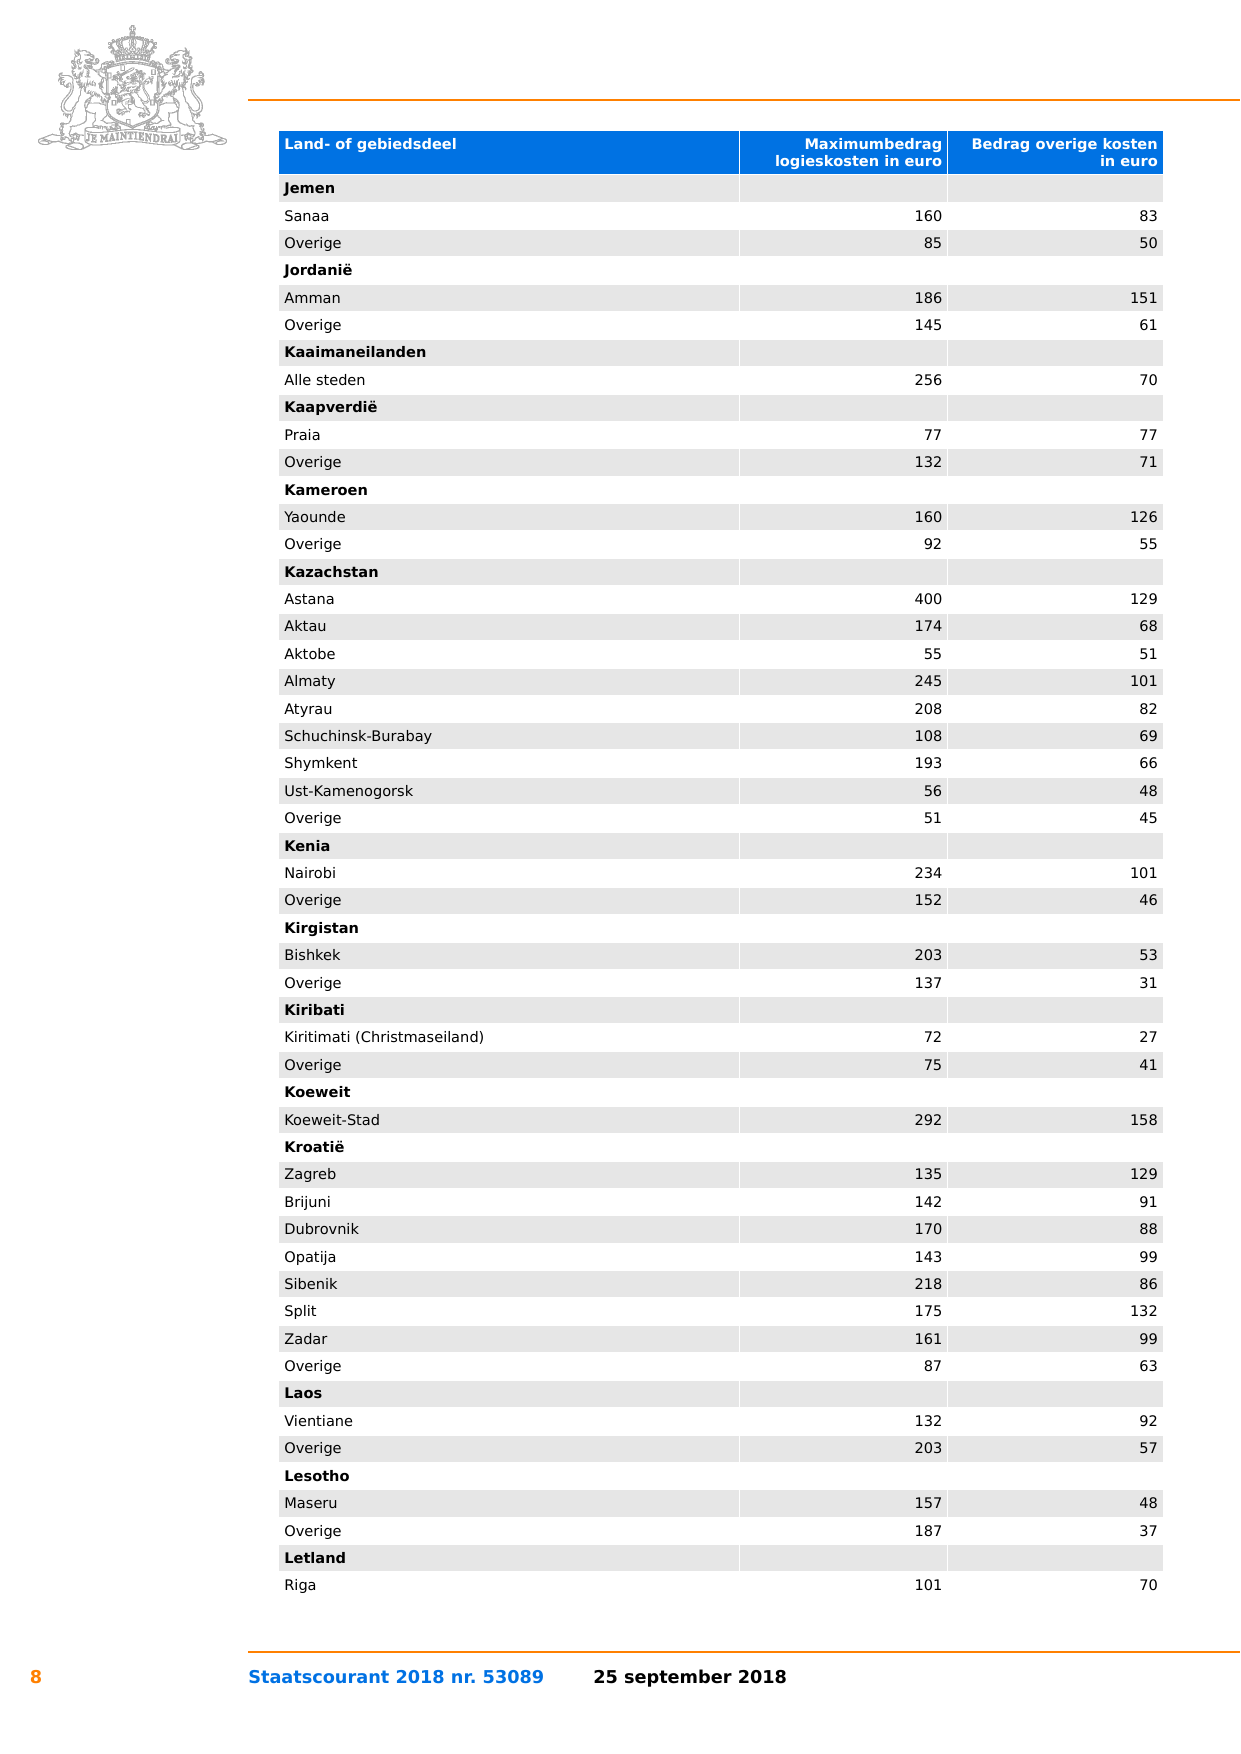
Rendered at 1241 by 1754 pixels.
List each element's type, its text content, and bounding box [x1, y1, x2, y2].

table_cell 55 [740, 641, 947, 667]
table_cell 70 [948, 1573, 1163, 1599]
table_cell [948, 175, 1163, 202]
table_cell Overige [279, 449, 739, 476]
table_cell 77 [740, 422, 947, 448]
table_cell [740, 1134, 947, 1161]
table_cell 69 [948, 723, 1163, 749]
table_cell 160 [740, 504, 947, 530]
table_cell Kaaimaneilanden [279, 340, 739, 366]
table_cell [740, 1079, 947, 1106]
table_cell [740, 258, 947, 284]
table_cell [948, 915, 1163, 941]
table_cell 56 [740, 778, 947, 804]
table_cell 135 [740, 1162, 947, 1188]
table_cell 152 [740, 888, 947, 914]
table_cell 63 [948, 1353, 1163, 1380]
table_cell 48 [948, 778, 1163, 804]
table_cell 68 [948, 614, 1163, 640]
table_cell 83 [948, 203, 1163, 229]
table_cell Overige [279, 1518, 739, 1544]
table_cell 51 [740, 805, 947, 832]
table_cell [948, 1134, 1163, 1161]
table_cell Kiribati [279, 997, 739, 1023]
table_cell Almaty [279, 669, 739, 695]
table_cell [948, 340, 1163, 366]
table_cell Kameroen [279, 477, 739, 503]
table_cell [948, 477, 1163, 503]
table_cell 46 [948, 888, 1163, 914]
table_cell Sibenik [279, 1271, 739, 1297]
table_header Bedrag overige kosten in euro [948, 131, 1163, 174]
table_cell 101 [740, 1573, 947, 1599]
table_cell Overige [279, 1353, 739, 1380]
table_cell [740, 477, 947, 503]
table_header Maximumbedrag logieskosten in euro [740, 131, 947, 174]
table_cell 175 [740, 1299, 947, 1325]
table_cell Yaounde [279, 504, 739, 530]
table_cell 129 [948, 586, 1163, 613]
table_cell Sanaa [279, 203, 739, 229]
table_cell 137 [740, 970, 947, 996]
table_cell 55 [948, 531, 1163, 558]
table_cell 218 [740, 1271, 947, 1297]
table_cell 31 [948, 970, 1163, 996]
table_cell Brijuni [279, 1189, 739, 1215]
table_cell 27 [948, 1025, 1163, 1051]
table_cell 51 [948, 641, 1163, 667]
table_cell Kaapverdië [279, 395, 739, 421]
table_cell Laos [279, 1381, 739, 1407]
table_cell [740, 395, 947, 421]
table_cell Jordanië [279, 258, 739, 284]
table_cell 86 [948, 1271, 1163, 1297]
table_cell 245 [740, 669, 947, 695]
table_cell Dubrovnik [279, 1216, 739, 1243]
table_cell 37 [948, 1518, 1163, 1544]
table_cell 75 [740, 1052, 947, 1078]
table_cell 45 [948, 805, 1163, 832]
table_cell 187 [740, 1518, 947, 1544]
table_cell Zadar [279, 1326, 739, 1352]
table_cell Maseru [279, 1490, 739, 1517]
table_cell [948, 1381, 1163, 1407]
table_cell 193 [740, 751, 947, 777]
table_cell Aktau [279, 614, 739, 640]
table_cell Overige [279, 1436, 739, 1462]
table_cell [948, 1079, 1163, 1106]
table_cell Aktobe [279, 641, 739, 667]
table_cell 48 [948, 1490, 1163, 1517]
table_cell Amman [279, 285, 739, 311]
table_cell 126 [948, 504, 1163, 530]
table_cell 132 [740, 1408, 947, 1434]
table_cell 101 [948, 860, 1163, 887]
table_cell Schuchinsk-Burabay [279, 723, 739, 749]
table_cell Vientiane [279, 1408, 739, 1434]
table_cell Alle steden [279, 367, 739, 393]
table_cell [948, 258, 1163, 284]
table_cell Koeweit [279, 1079, 739, 1106]
table_cell 208 [740, 696, 947, 722]
table_cell Atyrau [279, 696, 739, 722]
table_cell [740, 340, 947, 366]
table_cell [740, 1381, 947, 1407]
table_cell 53 [948, 943, 1163, 969]
table_cell Overige [279, 805, 739, 832]
table_cell Riga [279, 1573, 739, 1599]
table_cell Overige [279, 970, 739, 996]
table_cell Split [279, 1299, 739, 1325]
table_cell 61 [948, 312, 1163, 339]
table_cell 292 [740, 1107, 947, 1133]
table_cell Kenia [279, 833, 739, 859]
table_cell 161 [740, 1326, 947, 1352]
table_cell 203 [740, 943, 947, 969]
table_cell Praia [279, 422, 739, 448]
table_cell [948, 559, 1163, 585]
table_cell 41 [948, 1052, 1163, 1078]
table_cell [740, 915, 947, 941]
table_cell [948, 997, 1163, 1023]
table_cell 234 [740, 860, 947, 887]
table_cell 400 [740, 586, 947, 613]
table_cell 66 [948, 751, 1163, 777]
table_cell 145 [740, 312, 947, 339]
table_cell 186 [740, 285, 947, 311]
table_cell 132 [948, 1299, 1163, 1325]
table_cell 70 [948, 367, 1163, 393]
table_cell Kroatië [279, 1134, 739, 1161]
table_cell 158 [948, 1107, 1163, 1133]
table_cell 203 [740, 1436, 947, 1462]
table_cell [740, 559, 947, 585]
table_cell 92 [948, 1408, 1163, 1434]
table_cell 85 [740, 230, 947, 256]
table_cell [948, 395, 1163, 421]
table_cell Shymkent [279, 751, 739, 777]
table_cell Koeweit-Stad [279, 1107, 739, 1133]
table_cell 256 [740, 367, 947, 393]
table_cell [740, 997, 947, 1023]
table_cell 170 [740, 1216, 947, 1243]
table_cell Ust-Kamenogorsk [279, 778, 739, 804]
table_cell 57 [948, 1436, 1163, 1462]
table_cell 151 [948, 285, 1163, 311]
table_cell Overige [279, 312, 739, 339]
table_cell 88 [948, 1216, 1163, 1243]
table_cell 72 [740, 1025, 947, 1051]
table_cell 50 [948, 230, 1163, 256]
table_cell 132 [740, 449, 947, 476]
table_cell Zagreb [279, 1162, 739, 1188]
table_cell [740, 175, 947, 202]
table_cell 99 [948, 1244, 1163, 1270]
table_cell [948, 1545, 1163, 1571]
table_cell Jemen [279, 175, 739, 202]
table_cell [948, 1463, 1163, 1489]
table_cell Letland [279, 1545, 739, 1571]
table_cell 71 [948, 449, 1163, 476]
table_cell Overige [279, 888, 739, 914]
table_cell Overige [279, 230, 739, 256]
table_cell Opatija [279, 1244, 739, 1270]
table_cell 174 [740, 614, 947, 640]
table_cell Kiritimati (Christmaseiland) [279, 1025, 739, 1051]
table_cell 143 [740, 1244, 947, 1270]
table_cell 99 [948, 1326, 1163, 1352]
picture [38, 25, 227, 150]
table_cell 101 [948, 669, 1163, 695]
table_cell 87 [740, 1353, 947, 1380]
table_cell 160 [740, 203, 947, 229]
table_cell [740, 1463, 947, 1489]
table_cell 157 [740, 1490, 947, 1517]
table_cell 92 [740, 531, 947, 558]
table_cell [740, 833, 947, 859]
table_cell 129 [948, 1162, 1163, 1188]
table_cell Bishkek [279, 943, 739, 969]
table_cell 77 [948, 422, 1163, 448]
table_cell 91 [948, 1189, 1163, 1215]
table_cell Overige [279, 531, 739, 558]
table_cell 142 [740, 1189, 947, 1215]
table_cell Lesotho [279, 1463, 739, 1489]
table_cell Kazachstan [279, 559, 739, 585]
table_cell Kirgistan [279, 915, 739, 941]
table_cell 82 [948, 696, 1163, 722]
table_header Land- of gebiedsdeel [279, 131, 739, 174]
table_cell Nairobi [279, 860, 739, 887]
table_cell 108 [740, 723, 947, 749]
table_cell Overige [279, 1052, 739, 1078]
table_cell [948, 833, 1163, 859]
table_cell Astana [279, 586, 739, 613]
table_cell [740, 1545, 947, 1571]
